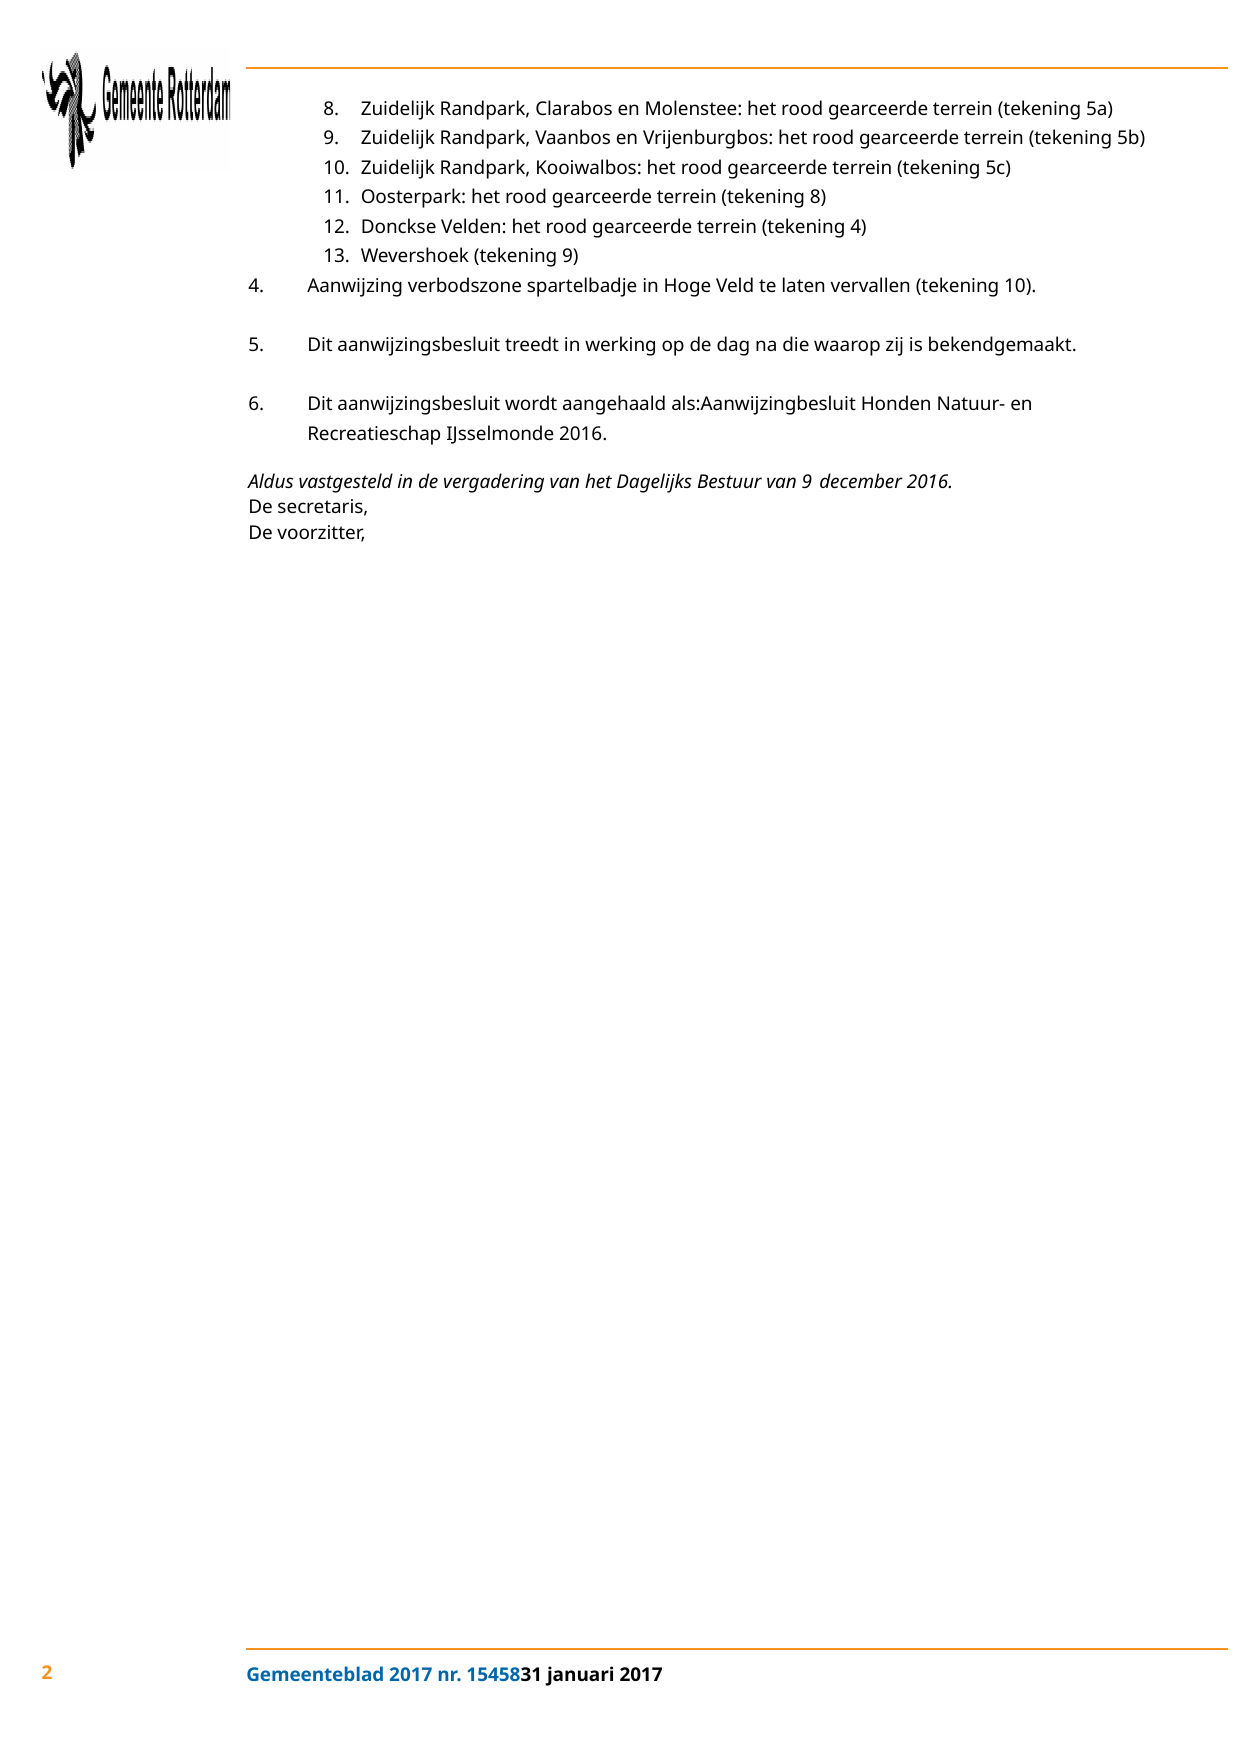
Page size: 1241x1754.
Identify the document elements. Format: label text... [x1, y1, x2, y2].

list Zuidelijk Randpark, Clarabos en Molenstee: het rood gearceerde terrein (tekening 5a) [323, 95, 1152, 121]
list Dit aanwijzingsbesluit wordt aangehaald als:Aanwijzingbesluit Honden Natuur- en Recreatieschap IJsselmonde 2016. [248, 391, 1152, 446]
list Zuidelijk Randpark, Vaanbos en Vrijenburgbos: het rood gearceerde terrein (tekening 5b) [323, 124, 1152, 150]
text De voorzitter, [248, 519, 1152, 545]
picture [41, 47, 231, 172]
list Wevershoek (tekening 9) [323, 243, 1152, 268]
list Zuidelijk Randpark, Kooiwalbos: het rood gearceerde terrein (tekening 5c) [323, 154, 1152, 180]
list Donckse Velden: het rood gearceerde terrein (tekening 4) [323, 213, 1152, 239]
text De secretaris, [248, 494, 1152, 519]
list Oosterpark: het rood gearceerde terrein (tekening 8) [323, 183, 1152, 209]
list Aanwijzing verbodszone spartelbadje in Hoge Veld te laten vervallen (tekening 10). [248, 272, 1152, 298]
text Aldus vastgesteld in de vergadering van het Dagelijks Bestuur van 9 december 2016. [248, 468, 1152, 494]
list Dit aanwijzingsbesluit treedt in werking op de dag na die waarop zij is bekendgemaakt. [248, 331, 1152, 357]
